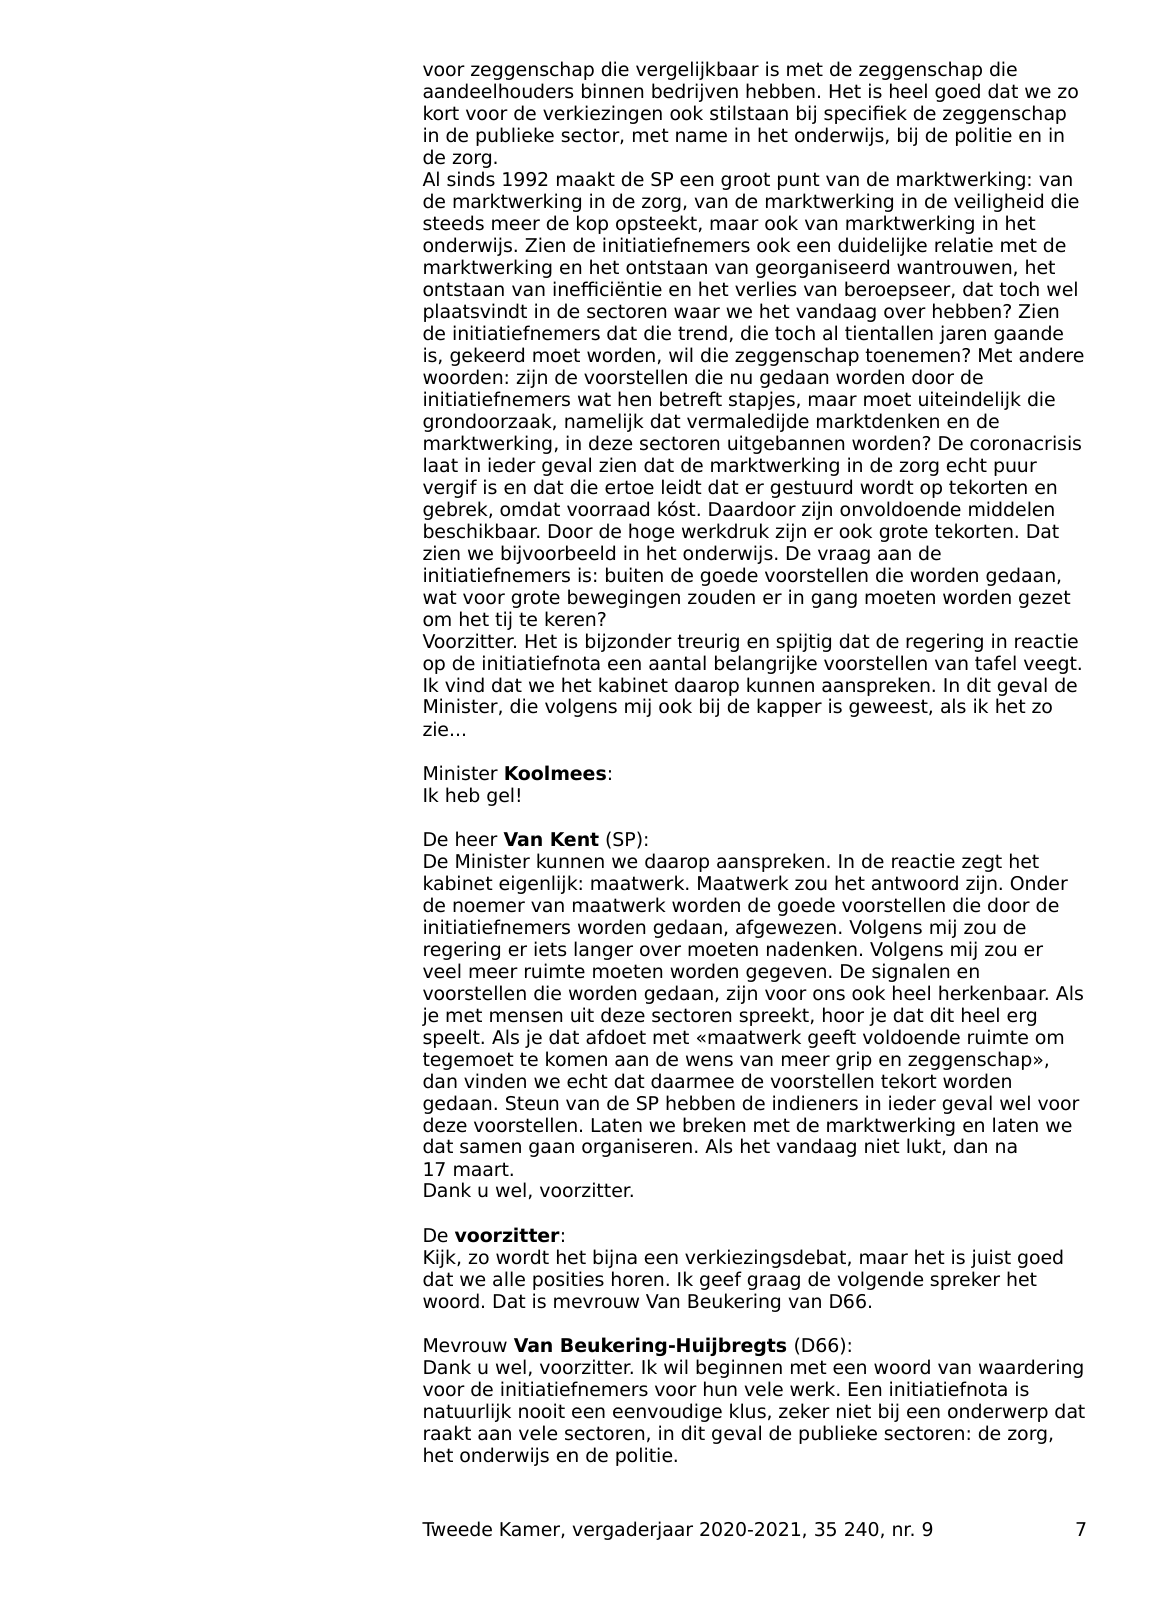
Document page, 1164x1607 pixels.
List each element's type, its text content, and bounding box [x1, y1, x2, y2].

text Voorzitter. Het is bijzonder treurig en spijtig dat de regering in reactie op de initiatiefnota een aantal belangrijke voorstellen van tafel veegt. Ik vind dat we het kabinet daarop kunnen aanspreken. In dit geval de Minister, die volgens mij ook bij de kapper is geweest, als ik het zo zie... [422, 631, 1087, 740]
text Dank u wel, voorzitter. [422, 1180, 1087, 1202]
text Ik heb gel! [422, 784, 1087, 807]
text De voorzitter: [422, 1224, 1087, 1247]
text Dank u wel, voorzitter. Ik wil beginnen met een woord van waardering voor de initiatiefnemers voor hun vele werk. Een initiatiefnota is natuurlijk nooit een eenvoudige klus, zeker niet bij een onderwerp dat raakt aan vele sectoren, in dit geval de publieke sectoren: de zorg, het onderwijs en de politie. [422, 1357, 1087, 1467]
text De Minister kunnen we daarop aanspreken. In de reactie zegt het kabinet eigenlijk: maatwerk. Maatwerk zou het antwoord zijn. Onder de noemer van maatwerk worden de goede voorstellen die door de initiatiefnemers worden gedaan, afgewezen. Volgens mij zou de regering er iets langer over moeten nadenken. Volgens mij zou er veel meer ruimte moeten worden gegeven. De signalen en voorstellen die worden gedaan, zijn voor ons ook heel herkenbaar. Als je met mensen uit deze sectoren spreekt, hoor je dat dit heel erg speelt. Als je dat afdoet met «maatwerk geeft voldoende ruimte om tegemoet te komen aan de wens van meer grip en zeggenschap», dan vinden we echt dat daarmee de voorstellen tekort worden gedaan. Steun van de SP hebben de indieners in ieder geval wel voor deze voorstellen. Laten we breken met de marktwerking en laten we dat samen gaan organiseren. Als het vandaag niet lukt, dan na 17 maart. [422, 851, 1087, 1180]
text Kijk, zo wordt het bijna een verkiezingsdebat, maar het is juist goed dat we alle posities horen. Ik geef graag de volgende spreker het woord. Dat is mevrouw Van Beukering van D66. [422, 1247, 1087, 1312]
text voor zeggenschap die vergelijkbaar is met de zeggenschap die aandeelhouders binnen bedrijven hebben. Het is heel goed dat we zo kort voor de verkiezingen ook stilstaan bij specifiek de zeggenschap in de publieke sector, met name in het onderwijs, bij de politie en in de zorg. [422, 59, 1087, 169]
text Mevrouw Van Beukering-Huijbregts (D66): [422, 1335, 1087, 1357]
text De heer Van Kent (SP): [422, 829, 1087, 851]
text Minister Koolmees: [422, 763, 1087, 784]
text Al sinds 1992 maakt de SP een groot punt van de marktwerking: van de marktwerking in de zorg, van de marktwerking in de veiligheid die steeds meer de kop opsteekt, maar ook van marktwerking in het onderwijs. Zien de initiatiefnemers ook een duidelijke relatie met de marktwerking en het ontstaan van georganiseerd wantrouwen, het ontstaan van inefficiëntie en het verlies van beroepseer, dat toch wel plaatsvindt in de sectoren waar we het vandaag over hebben? Zien de initiatiefnemers dat die trend, die toch al tientallen jaren gaande is, gekeerd moet worden, wil die zeggenschap toenemen? Met andere woorden: zijn de voorstellen die nu gedaan worden door de initiatiefnemers wat hen betreft stapjes, maar moet uiteindelijk die grondoorzaak, namelijk dat vermaledijde marktdenken en de marktwerking, in deze sectoren uitgebannen worden? De coronacrisis laat in ieder geval zien dat de marktwerking in de zorg echt puur vergif is en dat die ertoe leidt dat er gestuurd wordt op tekorten en gebrek, omdat voorraad kóst. Daardoor zijn onvoldoende middelen beschikbaar. Door de hoge werkdruk zijn er ook grote tekorten. Dat zien we bijvoorbeeld in het onderwijs. De vraag aan de initiatiefnemers is: buiten de goede voorstellen die worden gedaan, wat voor grote bewegingen zouden er in gang moeten worden gezet om het tij te keren? [422, 169, 1087, 631]
